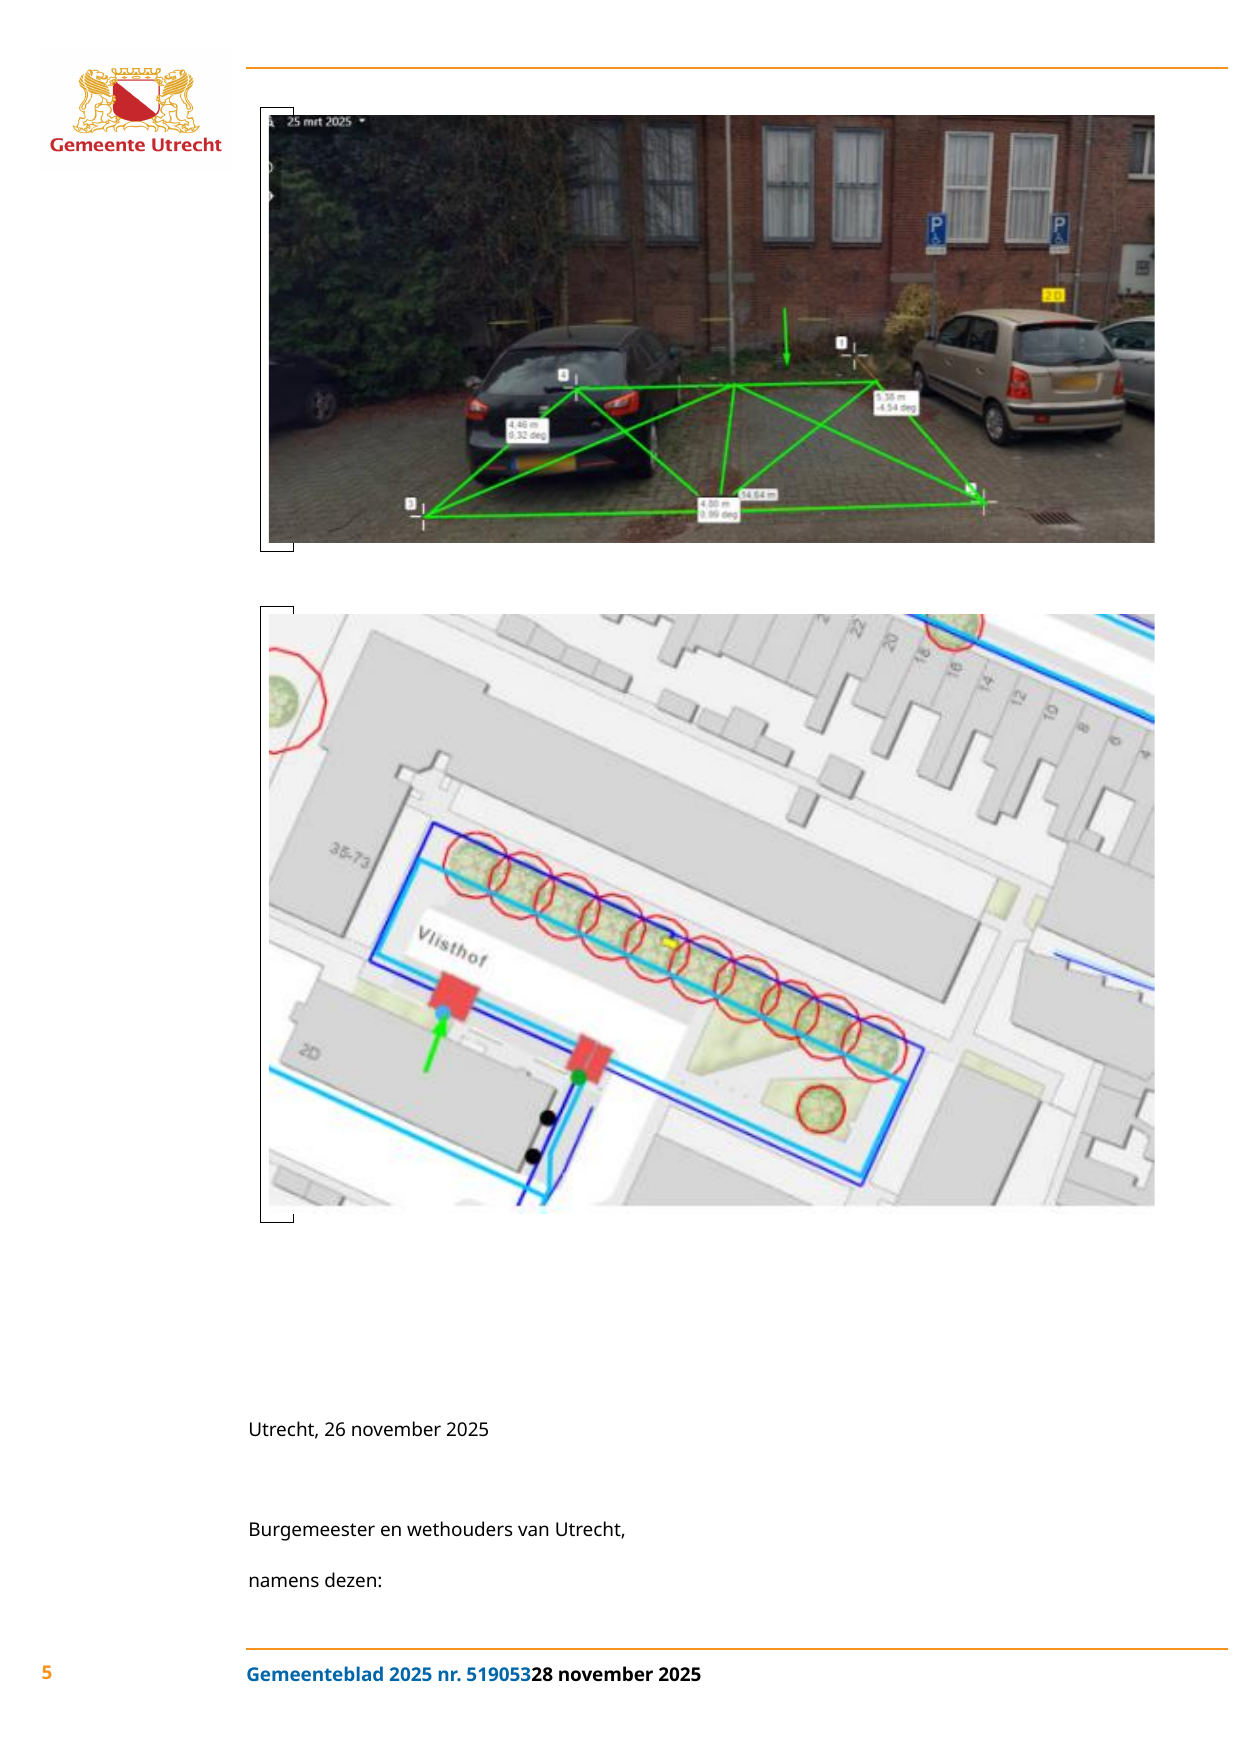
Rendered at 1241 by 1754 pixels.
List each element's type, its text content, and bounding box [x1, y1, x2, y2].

picture [268, 614, 1155, 1214]
text Utrecht, 26 november 2025 [248, 1416, 1152, 1442]
picture [268, 115, 1155, 543]
text Burgemeester en wethouders van Utrecht, [248, 1517, 1152, 1542]
picture [41, 47, 231, 172]
text namens dezen: [248, 1567, 1152, 1593]
